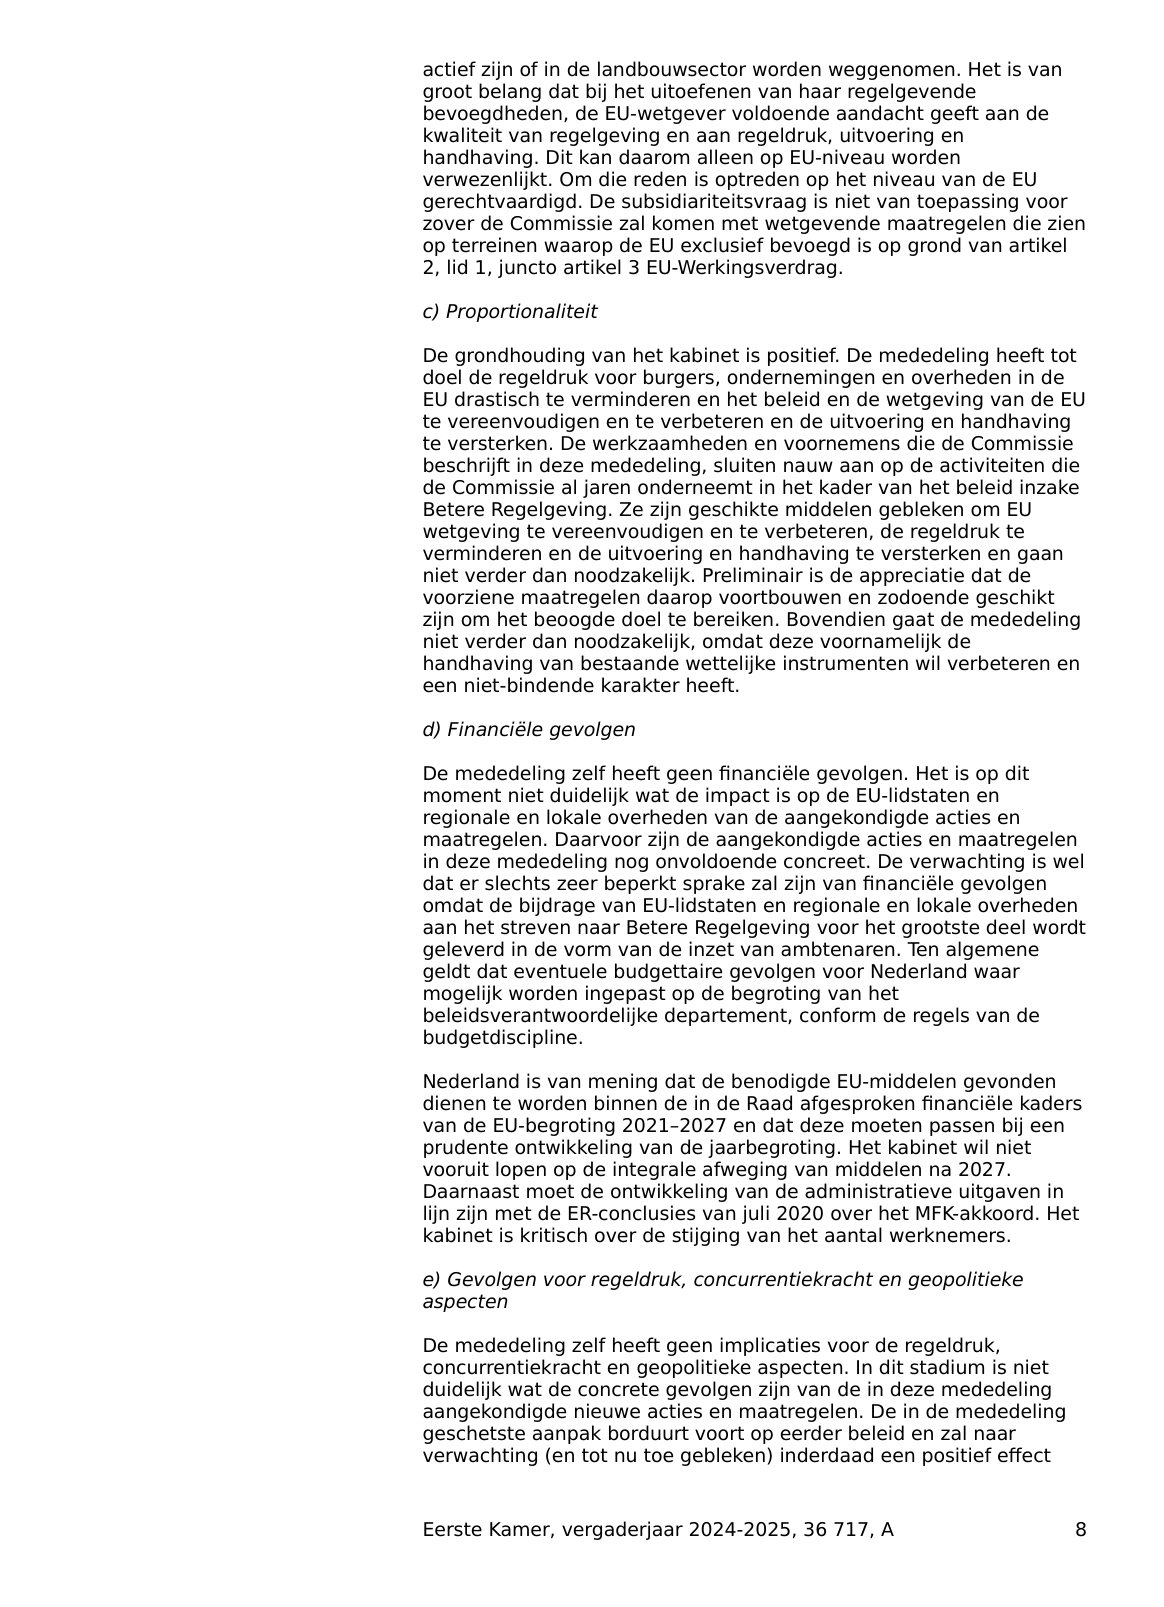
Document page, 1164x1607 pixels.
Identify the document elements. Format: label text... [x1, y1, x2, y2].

text actief zijn of in de landbouwsector worden weggenomen. Het is van groot belang dat bij het uitoefenen van haar regelgevende bevoegdheden, de EU-wetgever voldoende aandacht geeft aan de kwaliteit van regelgeving en aan regeldruk, uitvoering en handhaving. Dit kan daarom alleen op EU-niveau worden verwezenlijkt. Om die reden is optreden op het niveau van de EU gerechtvaardigd. De subsidiariteitsvraag is niet van toepassing voor zover de Commissie zal komen met wetgevende maatregelen die zien op terreinen waarop de EU exclusief bevoegd is op grond van artikel 2, lid 1, juncto artikel 3 EU-Werkingsverdrag. [422, 59, 1087, 279]
text Nederland is van mening dat de benodigde EU-middelen gevonden dienen te worden binnen de in de Raad afgesproken financiële kaders van de EU-begroting 2021–2027 en dat deze moeten passen bij een prudente ontwikkeling van de jaarbegroting. Het kabinet wil niet vooruit lopen op de integrale afweging van middelen na 2027. Daarnaast moet de ontwikkeling van de administratieve uitgaven in lijn zijn met de ER-conclusies van juli 2020 over het MFK-akkoord. Het kabinet is kritisch over de stijging van het aantal werknemers. [422, 1071, 1087, 1247]
text De grondhouding van het kabinet is positief. De mededeling heeft tot doel de regeldruk voor burgers, ondernemingen en overheden in de EU drastisch te verminderen en het beleid en de wetgeving van de EU te vereenvoudigen en te verbeteren en de uitvoering en handhaving te versterken. De werkzaamheden en voornemens die de Commissie beschrijft in deze mededeling, sluiten nauw aan op de activiteiten die de Commissie al jaren onderneemt in het kader van het beleid inzake Betere Regelgeving. Ze zijn geschikte middelen gebleken om EU wetgeving te vereenvoudigen en te verbeteren, de regeldruk te verminderen en de uitvoering en handhaving te versterken en gaan niet verder dan noodzakelijk. Preliminair is de appreciatie dat de voorziene maatregelen daarop voortbouwen en zodoende geschikt zijn om het beoogde doel te bereiken. Bovendien gaat de mededeling niet verder dan noodzakelijk, omdat deze voornamelijk de handhaving van bestaande wettelijke instrumenten wil verbeteren en een niet-bindende karakter heeft. [422, 345, 1087, 697]
subtitle d) Financiële gevolgen [422, 719, 1087, 741]
text De mededeling zelf heeft geen financiële gevolgen. Het is op dit moment niet duidelijk wat de impact is op de EU-lidstaten en regionale en lokale overheden van de aangekondigde acties en maatregelen. Daarvoor zijn de aangekondigde acties en maatregelen in deze mededeling nog onvoldoende concreet. De verwachting is wel dat er slechts zeer beperkt sprake zal zijn van financiële gevolgen omdat de bijdrage van EU-lidstaten en regionale en lokale overheden aan het streven naar Betere Regelgeving voor het grootste deel wordt geleverd in de vorm van de inzet van ambtenaren. Ten algemene geldt dat eventuele budgettaire gevolgen voor Nederland waar mogelijk worden ingepast op de begroting van het beleidsverantwoordelijke departement, conform de regels van de budgetdiscipline. [422, 763, 1087, 1049]
subtitle e) Gevolgen voor regeldruk, concurrentiekracht en geopolitieke aspecten [422, 1269, 1087, 1313]
subtitle c) Proportionaliteit [422, 301, 1087, 323]
text De mededeling zelf heeft geen implicaties voor de regeldruk, concurrentiekracht en geopolitieke aspecten. In dit stadium is niet duidelijk wat de concrete gevolgen zijn van de in deze mededeling aangekondigde nieuwe acties en maatregelen. De in de mededeling geschetste aanpak borduurt voort op eerder beleid en zal naar verwachting (en tot nu toe gebleken) inderdaad een positief effect [422, 1335, 1087, 1467]
